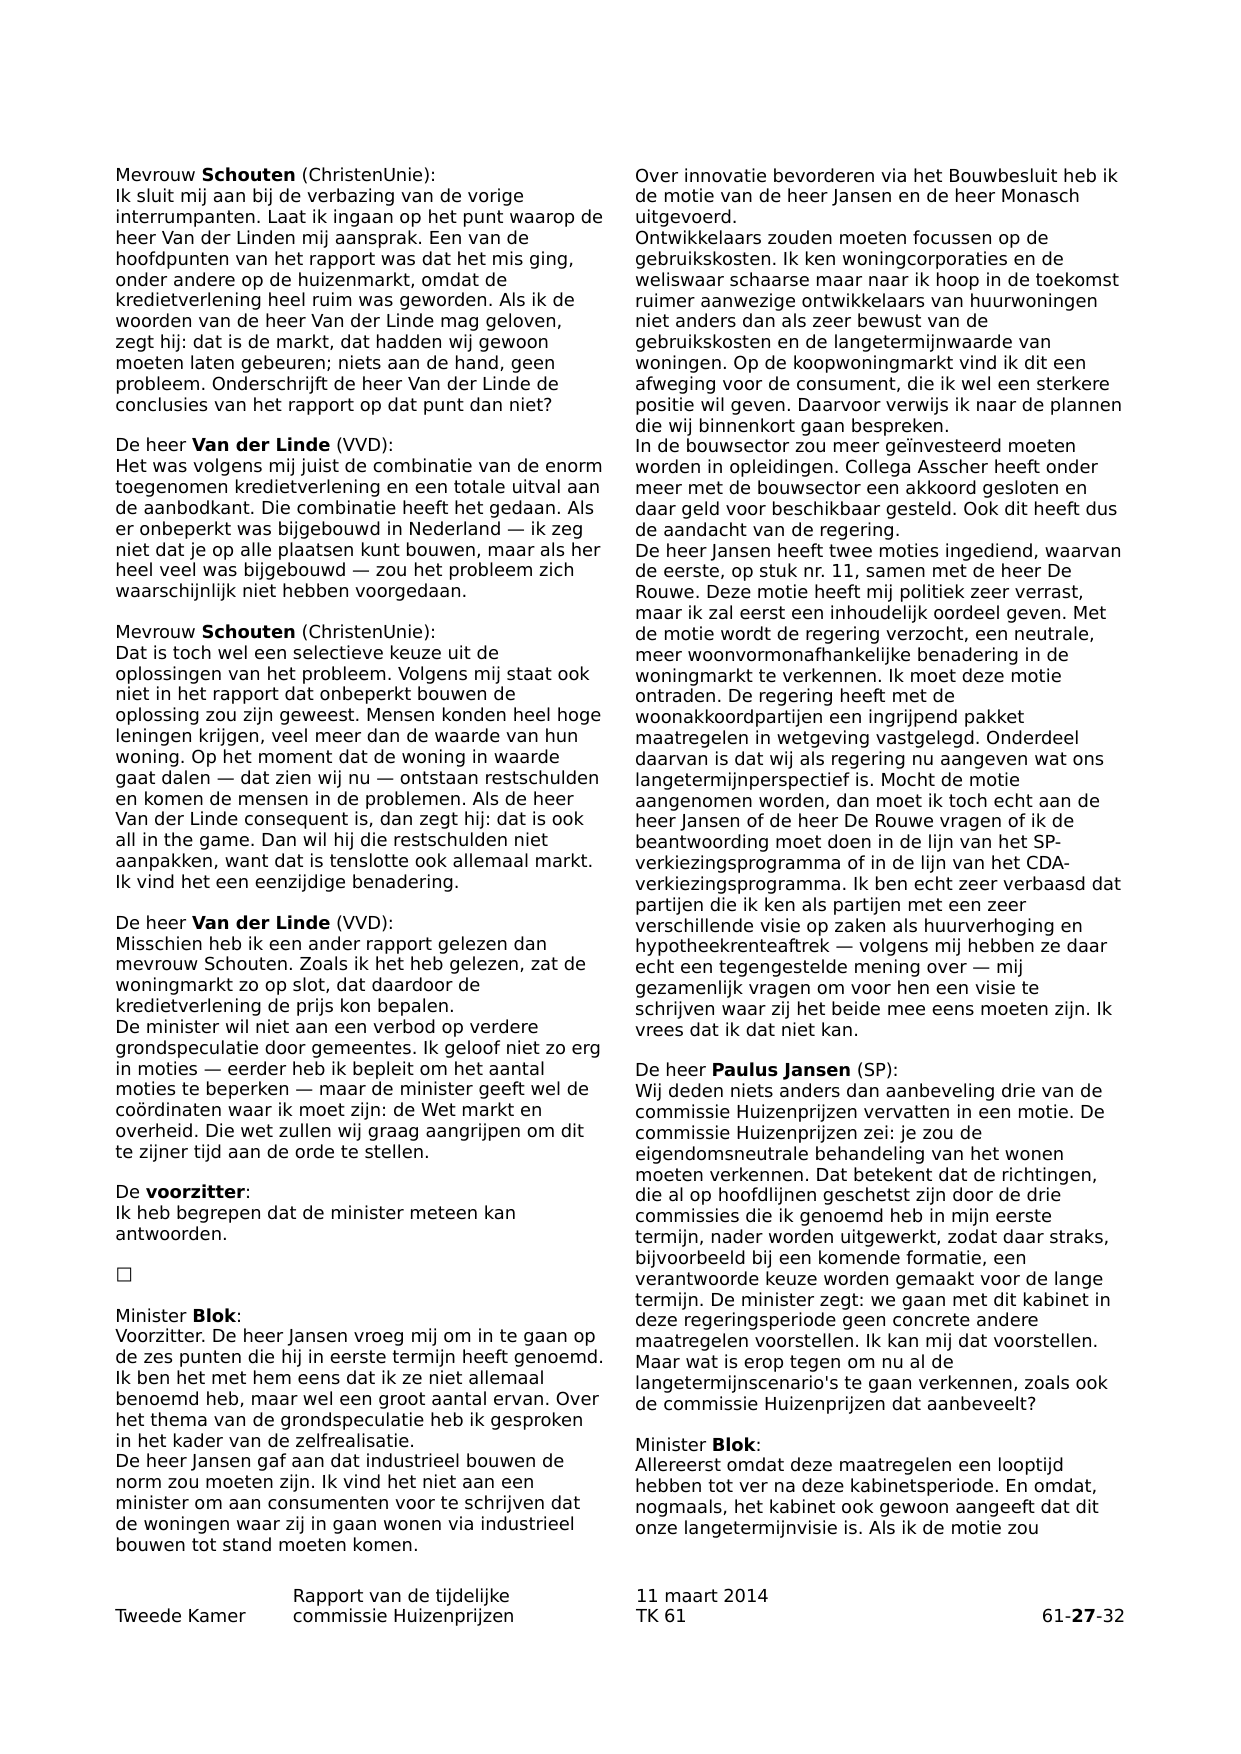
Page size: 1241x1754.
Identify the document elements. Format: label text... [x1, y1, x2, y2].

text Voorzitter. De heer Jansen vroeg mij om in te gaan op de zes punten die hij in eerste termijn heeft genoemd. Ik ben het met hem eens dat ik ze niet allemaal benoemd heb, maar wel een groot aantal ervan. Over het thema van de grondspeculatie heb ik gesproken in het kader van de zelfrealisatie. [115, 1326, 605, 1451]
text Ik sluit mij aan bij de verbazing van de vorige interrumpanten. Laat ik ingaan op het punt waarop de heer Van der Linden mij aansprak. Een van de hoofdpunten van het rapport was dat het mis ging, onder andere op de huizenmarkt, omdat de kredietverlening heel ruim was geworden. Als ik de woorden van de heer Van der Linde mag geloven, zegt hij: dat is de markt, dat hadden wij gewoon moeten laten gebeuren; niets aan de hand, geen probleem. Onderschrijft de heer Van der Linde de conclusies van het rapport op dat punt dan niet? [115, 186, 605, 415]
text Mevrouw Schouten (ChristenUnie): [115, 622, 605, 642]
text Minister Blok: [635, 1434, 1125, 1455]
text Allereerst omdat deze maatregelen een looptijd hebben tot ver na deze kabinetsperiode. En omdat, nogmaals, het kabinet ook gewoon aangeeft dat dit onze langetermijnvisie is. Als ik de motie zou [635, 1455, 1125, 1538]
text De heer Van der Linde (VVD): [115, 435, 605, 456]
text De heer Paulus Jansen (SP): [635, 1060, 1125, 1081]
text Ik heb begrepen dat de minister meteen kan antwoorden. [115, 1203, 605, 1245]
text Dat is toch wel een selectieve keuze uit de oplossingen van het probleem. Volgens mij staat ook niet in het rapport dat onbeperkt bouwen de oplossing zou zijn geweest. Mensen konden heel hoge leningen krijgen, veel meer dan de waarde van hun woning. Op het moment dat de woning in waarde gaat dalen — dat zien wij nu — ontstaan restschulden en komen de mensen in de problemen. Als de heer Van der Linde consequent is, dan zegt hij: dat is ook all in the game. Dan wil hij die restschulden niet aanpakken, want dat is tenslotte ook allemaal markt. Ik vind het een eenzijdige benadering. [115, 642, 605, 892]
text De heer Jansen gaf aan dat industrieel bouwen de norm zou moeten zijn. Ik vind het niet aan een minister om aan consumenten voor te schrijven dat de woningen waar zij in gaan wonen via industrieel bouwen tot stand moeten komen. [115, 1451, 605, 1555]
text De heer Jansen heeft twee moties ingediend, waarvan de eerste, op stuk nr. 11, samen met de heer De Rouwe. Deze motie heeft mij politiek zeer verrast, maar ik zal eerst een inhoudelijk oordeel geven. Met de motie wordt de regering verzocht, een neutrale, meer woonvormonafhankelijke benadering in de woningmarkt te verkennen. Ik moet deze motie ontraden. De regering heeft met de woonakkoordpartijen een ingrijpend pakket maatregelen in wetgeving vastgelegd. Onderdeel daarvan is dat wij als regering nu aangeven wat ons langetermijnperspectief is. Mocht de motie aangenomen worden, dan moet ik toch echt aan de heer Jansen of de heer De Rouwe vragen of ik de beantwoording moet doen in de lijn van het SP-verkiezingsprogramma of in de lijn van het CDA-verkiezingsprogramma. Ik ben echt zeer verbaasd dat partijen die ik ken als partijen met een zeer verschillende visie op zaken als huurverhoging en hypotheekrenteaftrek — volgens mij hebben ze daar echt een tegengestelde mening over — mij gezamenlijk vragen om voor hen een visie te schrijven waar zij het beide mee eens moeten zijn. Ik vrees dat ik dat niet kan. [635, 540, 1125, 1040]
text De minister wil niet aan een verbod op verdere grondspeculatie door gemeentes. Ik geloof niet zo erg in moties — eerder heb ik bepleit om het aantal moties te beperken — maar de minister geeft wel de coördinaten waar ik moet zijn: de Wet markt en overheid. Die wet zullen wij graag aangrijpen om dit te zijner tijd aan de orde te stellen. [115, 1017, 605, 1162]
text ⬜ [115, 1265, 605, 1286]
text Minister Blok: [115, 1306, 605, 1326]
text Wij deden niets anders dan aanbeveling drie van de commissie Huizenprijzen vervatten in een motie. De commissie Huizenprijzen zei: je zou de eigendomsneutrale behandeling van het wonen moeten verkennen. Dat betekent dat de richtingen, die al op hoofdlijnen geschetst zijn door de drie commissies die ik genoemd heb in mijn eerste termijn, nader worden uitgewerkt, zodat daar straks, bijvoorbeeld bij een komende formatie, een verantwoorde keuze worden gemaakt voor de lange termijn. De minister zegt: we gaan met dit kabinet in deze regeringsperiode geen concrete andere maatregelen voorstellen. Ik kan mij dat voorstellen. Maar wat is erop tegen om nu al de langetermijnscenario's te gaan verkennen, zoals ook de commissie Huizenprijzen dat aanbeveelt? [635, 1081, 1125, 1414]
text Ontwikkelaars zouden moeten focussen op de gebruikskosten. Ik ken woningcorporaties en de weliswaar schaarse maar naar ik hoop in de toekomst ruimer aanwezige ontwikkelaars van huurwoningen niet anders dan als zeer bewust van de gebruikskosten en de langetermijnwaarde van woningen. Op de koopwoningmarkt vind ik dit een afweging voor de consument, die ik wel een sterkere positie wil geven. Daarvoor verwijs ik naar de plannen die wij binnenkort gaan bespreken. [635, 228, 1125, 436]
text De voorzitter: [115, 1182, 605, 1203]
text Misschien heb ik een ander rapport gelezen dan mevrouw Schouten. Zoals ik het heb gelezen, zat de woningmarkt zo op slot, dat daardoor de kredietverlening de prijs kon bepalen. [115, 933, 605, 1017]
text Het was volgens mij juist de combinatie van de enorm toegenomen kredietverlening en een totale uitval aan de aanbodkant. Die combinatie heeft het gedaan. Als er onbeperkt was bijgebouwd in Nederland — ik zeg niet dat je op alle plaatsen kunt bouwen, maar als her heel veel was bijgebouwd — zou het probleem zich waarschijnlijk niet hebben voorgedaan. [115, 456, 605, 602]
text Mevrouw Schouten (ChristenUnie): [115, 165, 605, 186]
text De heer Van der Linde (VVD): [115, 912, 605, 933]
text In de bouwsector zou meer geïnvesteerd moeten worden in opleidingen. Collega Asscher heeft onder meer met de bouwsector een akkoord gesloten en daar geld voor beschikbaar gesteld. Ook dit heeft dus de aandacht van de regering. [635, 436, 1125, 540]
text Over innovatie bevorderen via het Bouwbesluit heb ik de motie van de heer Jansen en de heer Monasch uitgevoerd. [635, 165, 1125, 228]
